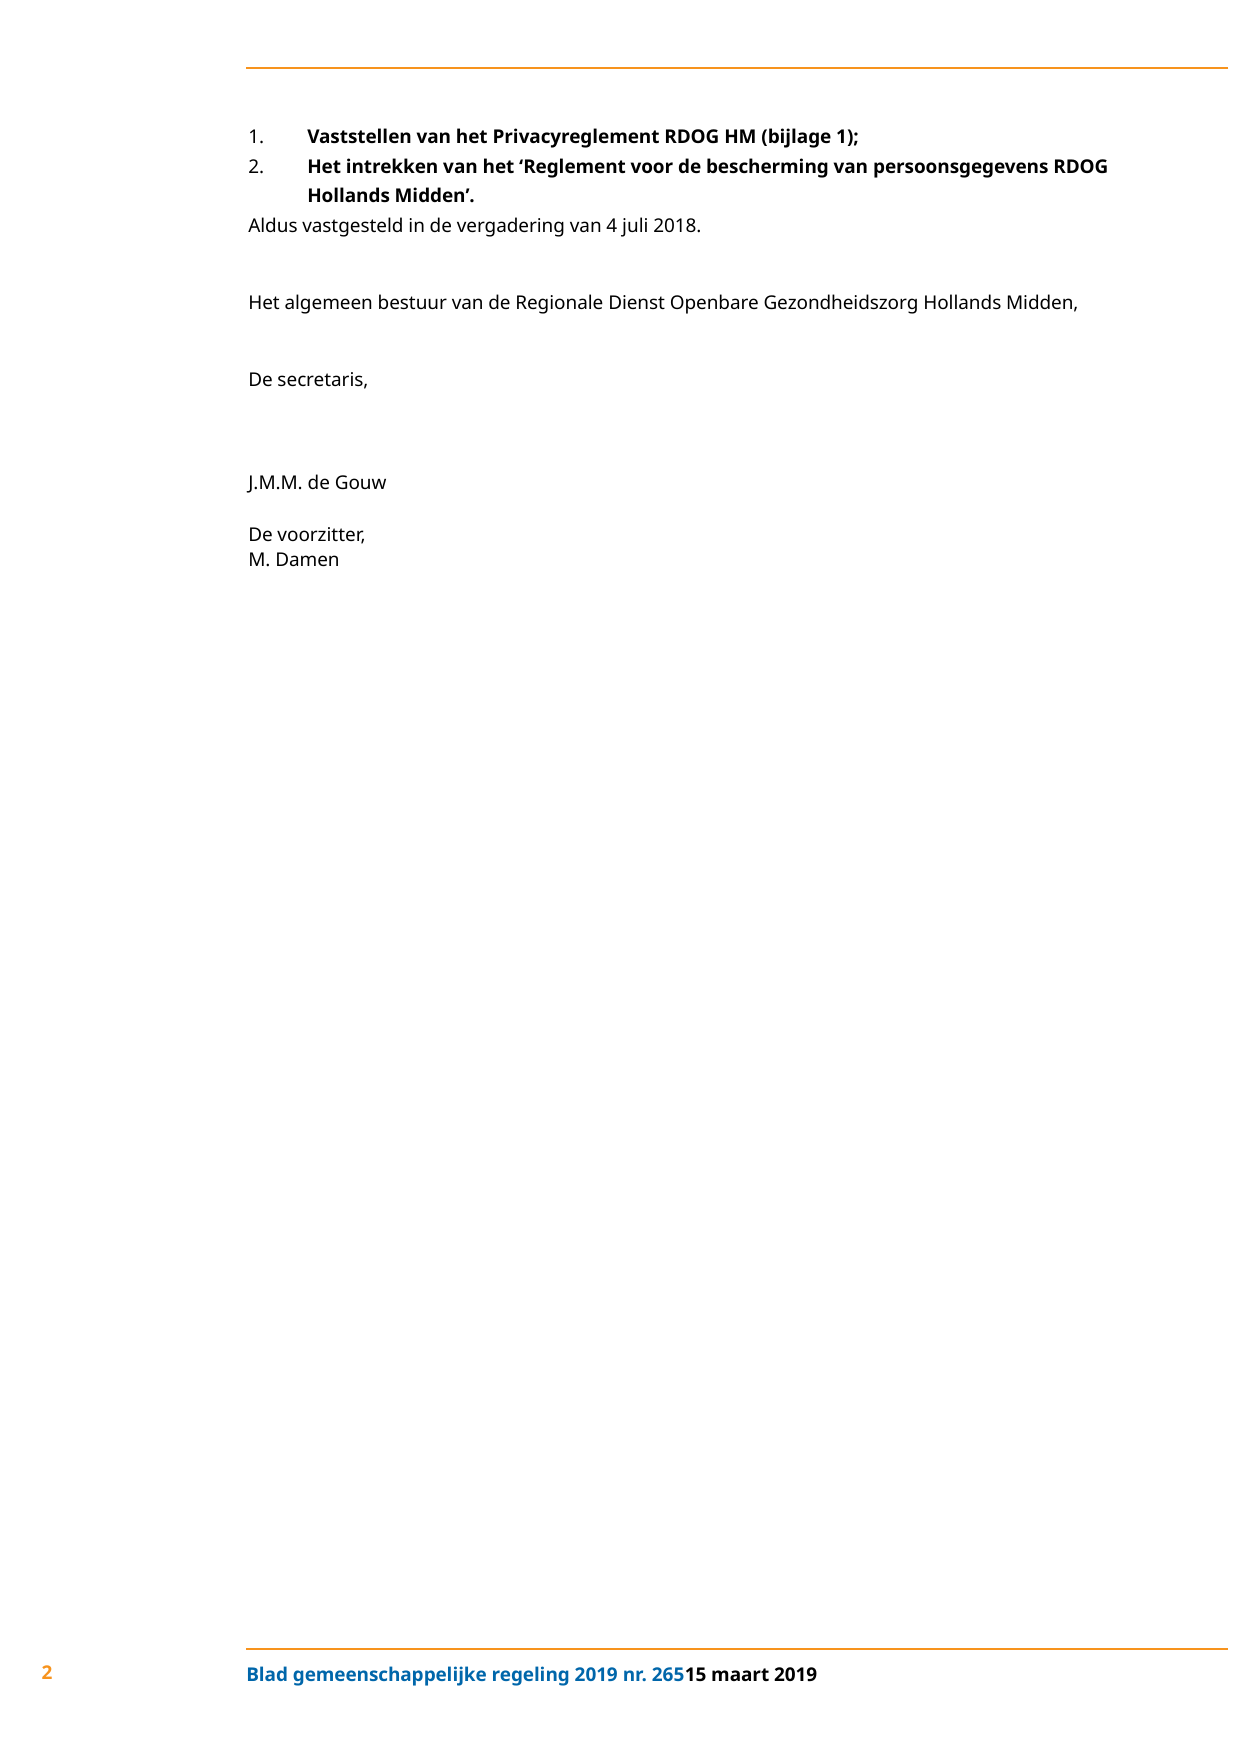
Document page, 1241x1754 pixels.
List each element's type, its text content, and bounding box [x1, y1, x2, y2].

text De voorzitter, [248, 521, 1152, 546]
text J.M.M. de Gouw [248, 469, 1152, 495]
text De secretaris, [248, 366, 1152, 392]
list Vaststellen van het Privacyreglement RDOG HM (bijlage 1); [248, 123, 1152, 149]
text M. Damen [248, 546, 1152, 572]
list Het intrekken van het ‘Reglement voor de bescherming van persoonsgegevens RDOG Hollands Midden’. [248, 153, 1152, 208]
picture [41, 47, 231, 172]
text Het algemeen bestuur van de Regionale Dienst Openbare Gezondheidszorg Hollands Midden, [248, 289, 1152, 315]
text Aldus vastgesteld in de vergadering van 4 juli 2018. [248, 212, 1152, 238]
